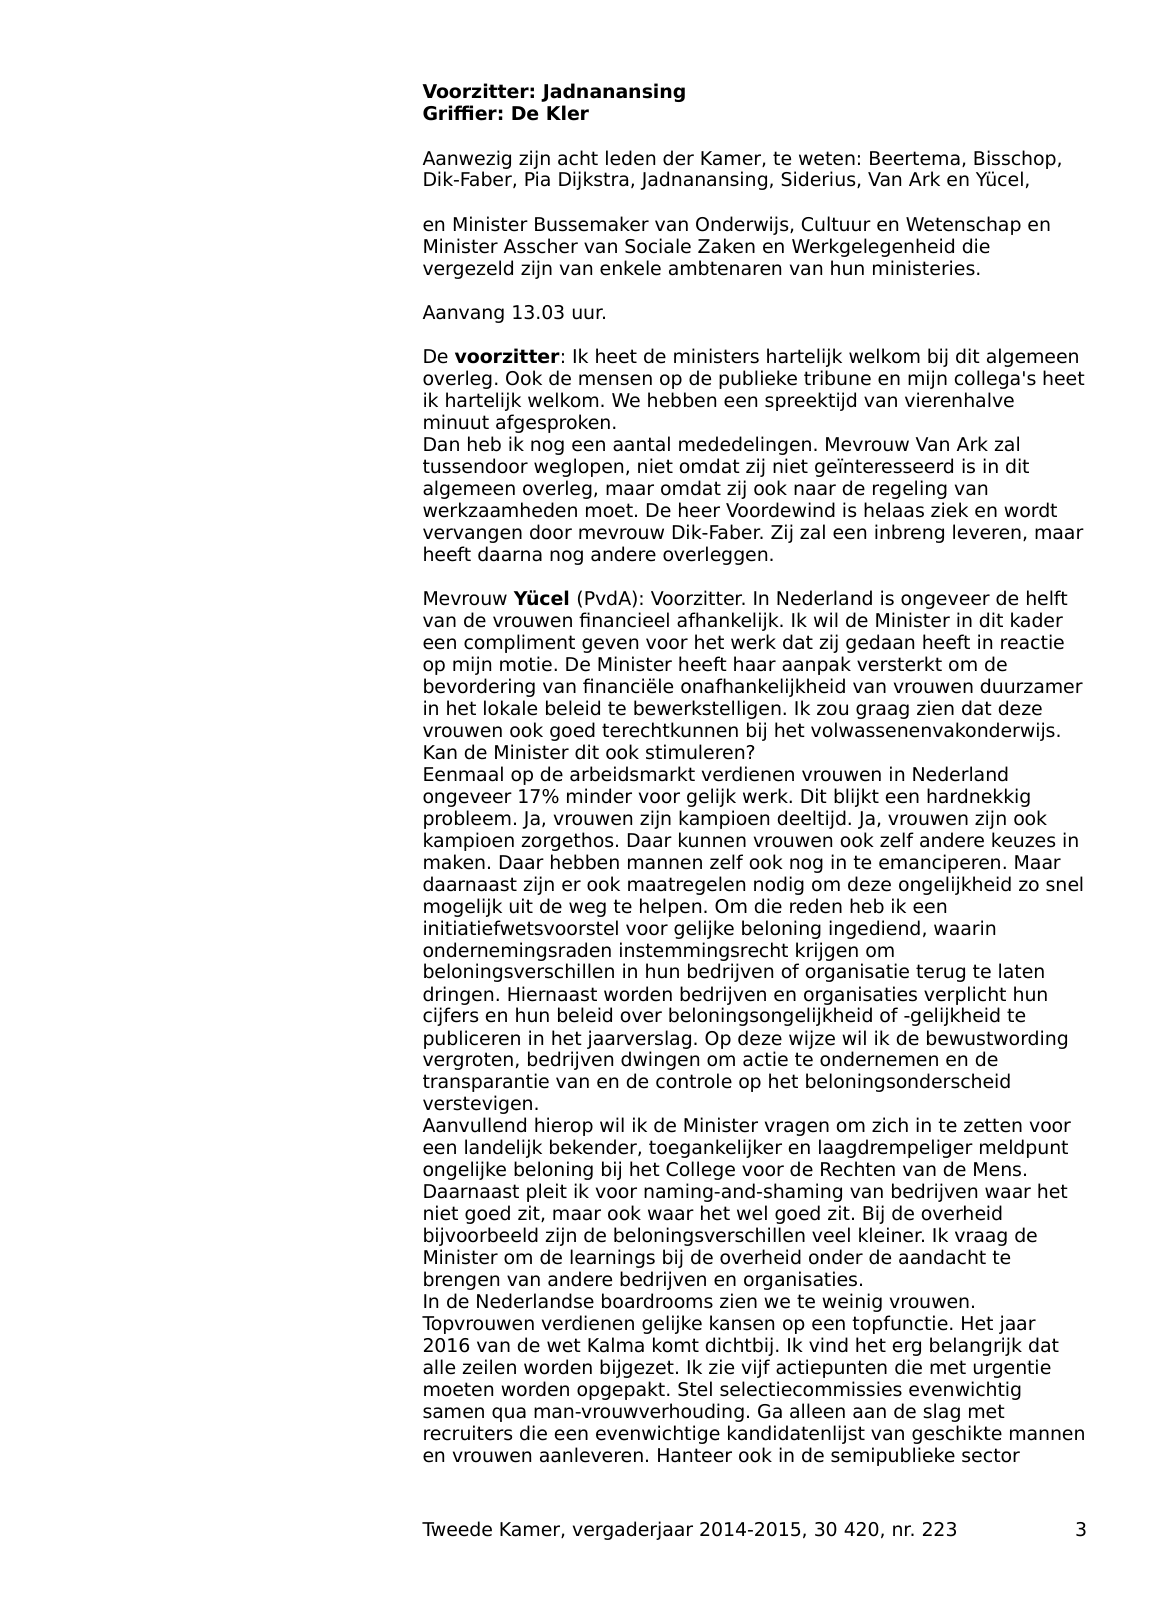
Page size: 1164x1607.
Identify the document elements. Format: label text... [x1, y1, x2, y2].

text Eenmaal op de arbeidsmarkt verdienen vrouwen in Nederland ongeveer 17% minder voor gelijk werk. Dit blijkt een hardnekkig probleem. Ja, vrouwen zijn kampioen deeltijd. Ja, vrouwen zijn ook kampioen zorgethos. Daar kunnen vrouwen ook zelf andere keuzes in maken. Daar hebben mannen zelf ook nog in te emanciperen. Maar daarnaast zijn er ook maatregelen nodig om deze ongelijkheid zo snel mogelijk uit de weg te helpen. Om die reden heb ik een initiatiefwetsvoorstel voor gelijke beloning ingediend, waarin ondernemingsraden instemmingsrecht krijgen om beloningsverschillen in hun bedrijven of organisatie terug te laten dringen. Hiernaast worden bedrijven en organisaties verplicht hun cijfers en hun beleid over beloningsongelijkheid of -gelijkheid te publiceren in het jaarverslag. Op deze wijze wil ik de bewustwording vergroten, bedrijven dwingen om actie te ondernemen en de transparantie van en de controle op het beloningsonderscheid verstevigen. [422, 764, 1087, 1115]
text De voorzitter: Ik heet de ministers hartelijk welkom bij dit algemeen overleg. Ook de mensen op de publieke tribune en mijn collega's heet ik hartelijk welkom. We hebben een spreektijd van vierenhalve minuut afgesproken. [422, 346, 1087, 434]
text Voorzitter: Jadnanansing [422, 81, 1087, 103]
text Aanwezig zijn acht leden der Kamer, te weten: Beertema, Bisschop, Dik-Faber, Pia Dijkstra, Jadnanansing, Siderius, Van Ark en Yücel, [422, 147, 1087, 191]
text Aanvullend hierop wil ik de Minister vragen om zich in te zetten voor een landelijk bekender, toegankelijker en laagdrempeliger meldpunt ongelijke beloning bij het College voor de Rechten van de Mens. Daarnaast pleit ik voor naming-and-shaming van bedrijven waar het niet goed zit, maar ook waar het wel goed zit. Bij de overheid bijvoorbeeld zijn de beloningsverschillen veel kleiner. Ik vraag de Minister om de learnings bij de overheid onder de aandacht te brengen van andere bedrijven en organisaties. [422, 1115, 1087, 1291]
text en Minister Bussemaker van Onderwijs, Cultuur en Wetenschap en Minister Asscher van Sociale Zaken en Werkgelegenheid die vergezeld zijn van enkele ambtenaren van hun ministeries. [422, 213, 1087, 279]
text Mevrouw Yücel (PvdA): Voorzitter. In Nederland is ongeveer de helft van de vrouwen financieel afhankelijk. Ik wil de Minister in dit kader een compliment geven voor het werk dat zij gedaan heeft in reactie op mijn motie. De Minister heeft haar aanpak versterkt om de bevordering van financiële onafhankelijkheid van vrouwen duurzamer in het lokale beleid te bewerkstelligen. Ik zou graag zien dat deze vrouwen ook goed terechtkunnen bij het volwassenenvakonderwijs. Kan de Minister dit ook stimuleren? [422, 588, 1087, 764]
text Aanvang 13.03 uur. [422, 302, 1087, 324]
text Dan heb ik nog een aantal mededelingen. Mevrouw Van Ark zal tussendoor weglopen, niet omdat zij niet geïnteresseerd is in dit algemeen overleg, maar omdat zij ook naar de regeling van werkzaamheden moet. De heer Voordewind is helaas ziek en wordt vervangen door mevrouw Dik-Faber. Zij zal een inbreng leveren, maar heeft daarna nog andere overleggen. [422, 434, 1087, 566]
text Griffier: De Kler [422, 103, 1087, 125]
text In de Nederlandse boardrooms zien we te weinig vrouwen. Topvrouwen verdienen gelijke kansen op een topfunctie. Het jaar 2016 van de wet Kalma komt dichtbij. Ik vind het erg belangrijk dat alle zeilen worden bijgezet. Ik zie vijf actiepunten die met urgentie moeten worden opgepakt. Stel selectiecommissies evenwichtig samen qua man-vrouwverhouding. Ga alleen aan de slag met recruiters die een evenwichtige kandidatenlijst van geschikte mannen en vrouwen aanleveren. Hanteer ook in de semipublieke sector [422, 1291, 1087, 1467]
